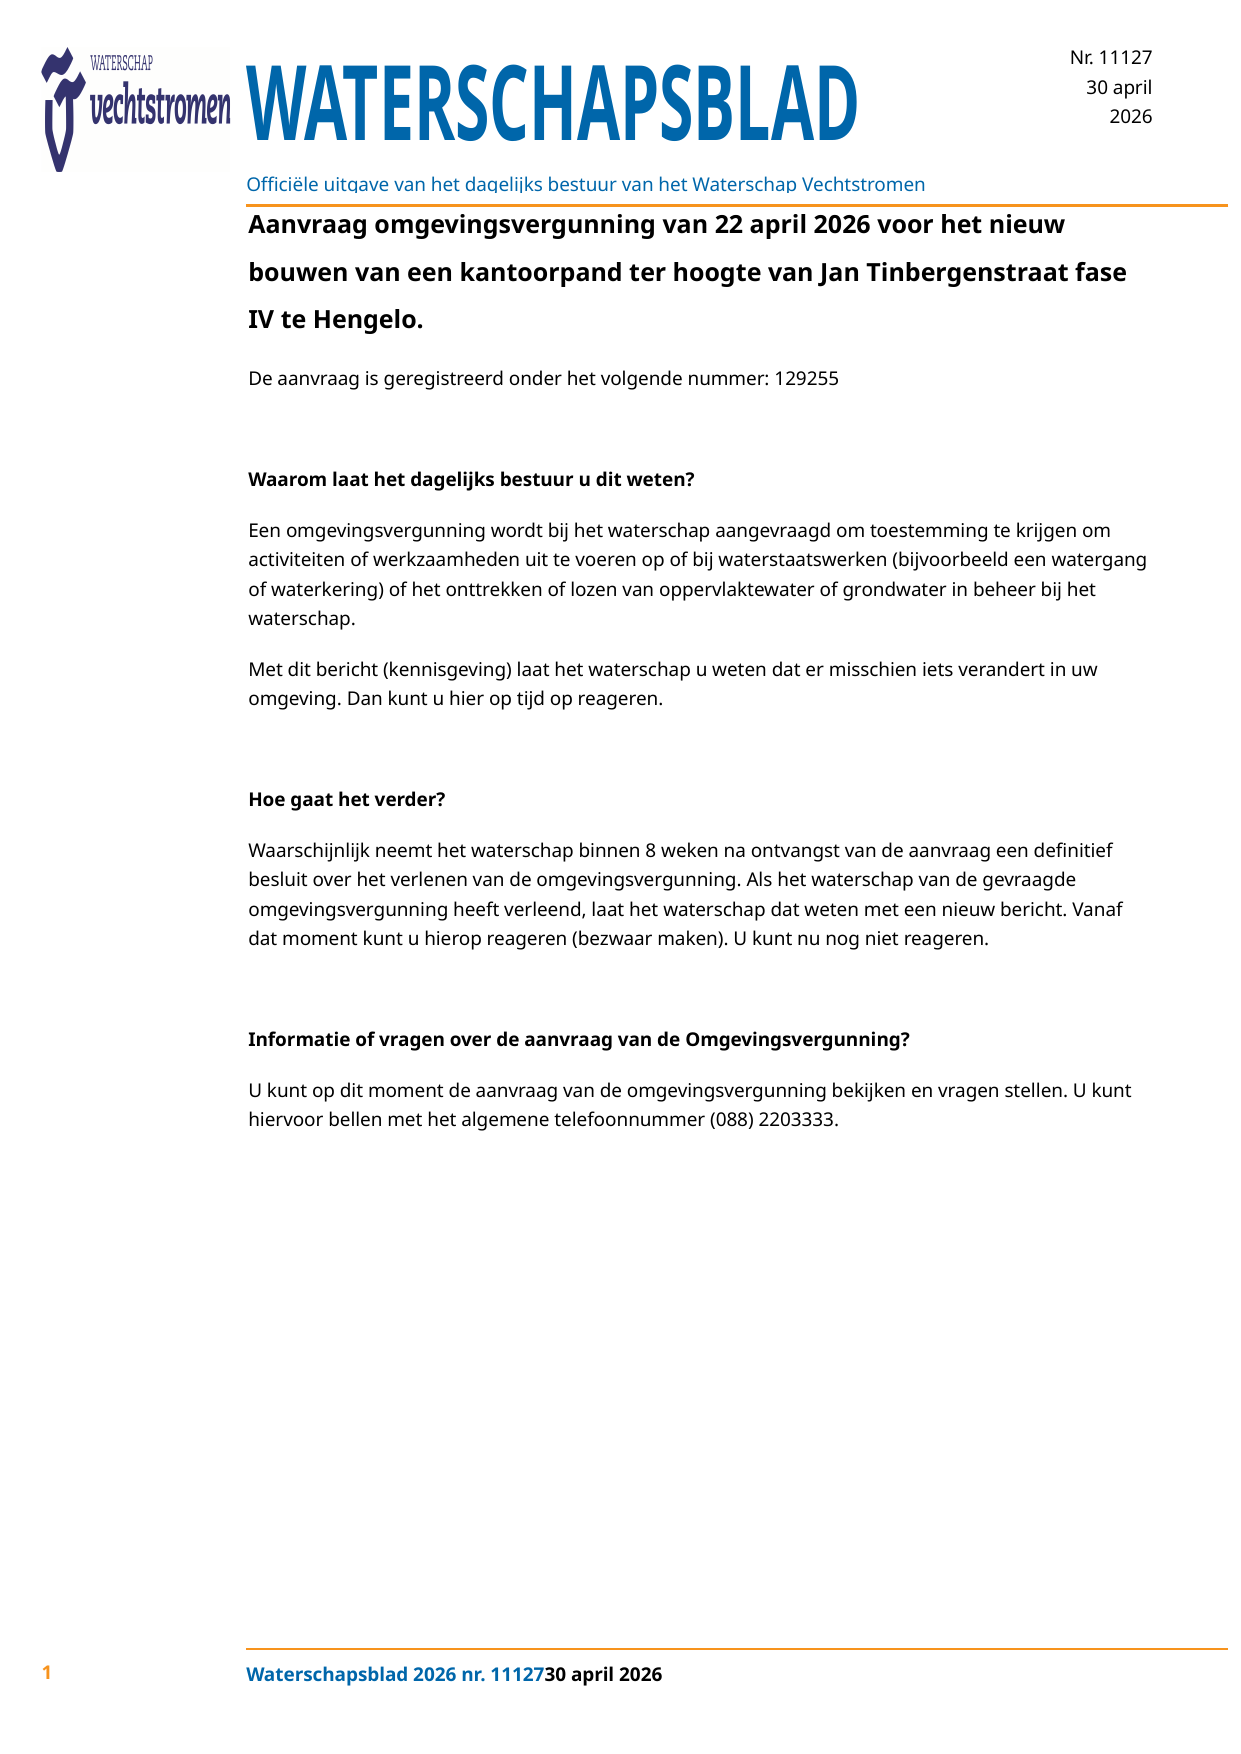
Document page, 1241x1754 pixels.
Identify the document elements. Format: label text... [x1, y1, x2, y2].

text Waarom laat het dagelijks bestuur u dit weten? [248, 466, 1152, 492]
text Waarschijnlijk neemt het waterschap binnen 8 weken na ontvangst van de aanvraag een definitief besluit over het verlenen van de omgevingsvergunning. Als het waterschap van de gevraagde omgevingsvergunning heeft verleend, laat het waterschap dat weten met een nieuw bericht. Vanaf dat moment kunt u hierop reageren (bezwaar maken). U kunt nu nog niet reageren. [248, 837, 1152, 951]
text Met dit bericht (kennisgeving) laat het waterschap u weten dat er misschien iets verandert in uw omgeving. Dan kunt u hier op tijd op reageren. [248, 656, 1152, 711]
text Hoe gaat het verder? [248, 786, 1152, 812]
picture [41, 47, 231, 172]
text Aanvraag omgevingsvergunning van 22 april 2026 voor het nieuw bouwen van een kantoorpand ter hoogte van Jan Tinbergenstraat fase IV te Hengelo. [248, 207, 1152, 336]
text U kunt op dit moment de aanvraag van de omgevingsvergunning bekijken en vragen stellen. U kunt hiervoor bellen met het algemene telefoonnummer (088) 2203333. [248, 1077, 1152, 1132]
text De aanvraag is geregistreerd onder het volgende nummer: 129255 [248, 366, 1152, 391]
text Een omgevingsvergunning wordt bij het waterschap aangevraagd om toestemming te krijgen om activiteiten of werkzaamheden uit te voeren op of bij waterstaatswerken (bijvoorbeeld een watergang of waterkering) of het onttrekken of lozen van oppervlaktewater of grondwater in beheer bij het waterschap. [248, 517, 1152, 631]
text Informatie of vragen over de aanvraag van de Omgevingsvergunning? [248, 1026, 1152, 1052]
